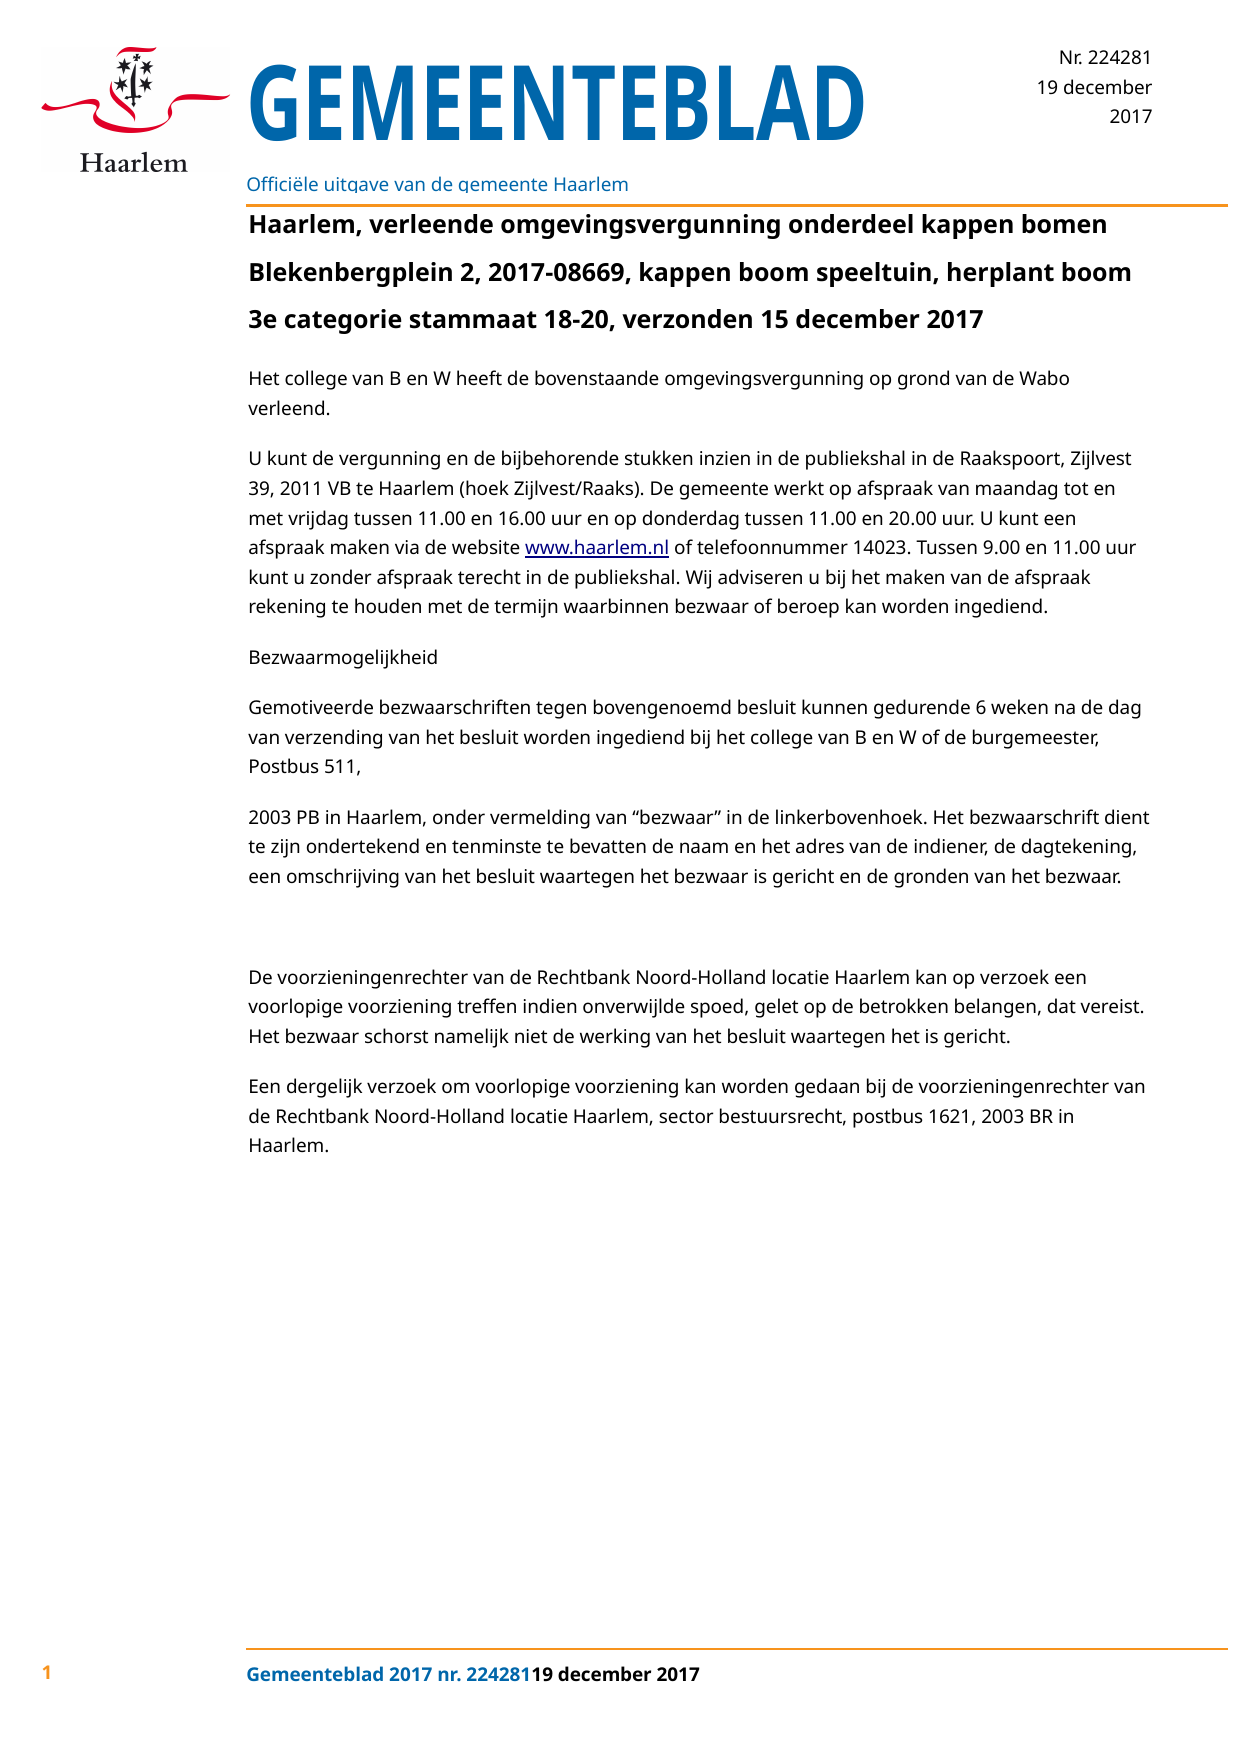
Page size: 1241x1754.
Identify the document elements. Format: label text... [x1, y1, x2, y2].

text U kunt de vergunning en de bijbehorende stukken inzien in de publiekshal in de Raakspoort, Zijlvest 39, 2011 VB te Haarlem (hoek Zijlvest/Raaks). De gemeente werkt op afspraak van maandag tot en met vrijdag tussen 11.00 en 16.00 uur en op donderdag tussen 11.00 en 20.00 uur. U kunt een afspraak maken via de website www.haarlem.nl of telefoonnummer 14023. Tussen 9.00 en 11.00 uur kunt u zonder afspraak terecht in de publiekshal. Wij adviseren u bij het maken van de afspraak rekening te houden met de termijn waarbinnen bezwaar of beroep kan worden ingediend. [248, 446, 1152, 619]
text De voorzieningenrechter van de Rechtbank Noord-Holland locatie Haarlem kan op verzoek een voorlopige voorziening treffen indien onverwijlde spoed, gelet op de betrokken belangen, dat vereist. Het bezwaar schorst namelijk niet de werking van het besluit waartegen het is gericht. [248, 964, 1152, 1049]
text Gemotiveerde bezwaarschriften tegen bovengenoemd besluit kunnen gedurende 6 weken na de dag van verzending van het besluit worden ingediend bij het college van B en W of de burgemeester, Postbus 511, [248, 694, 1152, 779]
text Haarlem, verleende omgevingsvergunning onderdeel kappen bomen Blekenbergplein 2, 2017-08669, kappen boom speeltuin, herplant boom 3e categorie stammaat 18-20, verzonden 15 december 2017 [248, 207, 1152, 336]
text Bezwaarmogelijkheid [248, 644, 1152, 669]
picture [41, 47, 231, 172]
text Het college van B en W heeft de bovenstaande omgevingsvergunning op grond van de Wabo verleend. [248, 366, 1152, 421]
text 2003 PB in Haarlem, onder vermelding van “bezwaar” in de linkerbovenhoek. Het bezwaarschrift dient te zijn ondertekend en tenminste te bevatten de naam en het adres van de indiener, de dagtekening, een omschrijving van het besluit waartegen het bezwaar is gericht en de gronden van het bezwaar. [248, 804, 1152, 889]
text Een dergelijk verzoek om voorlopige voorziening kan worden gedaan bij de voorzieningenrechter van de Rechtbank Noord-Holland locatie Haarlem, sector bestuursrecht, postbus 1621, 2003 BR in Haarlem. [248, 1073, 1152, 1158]
